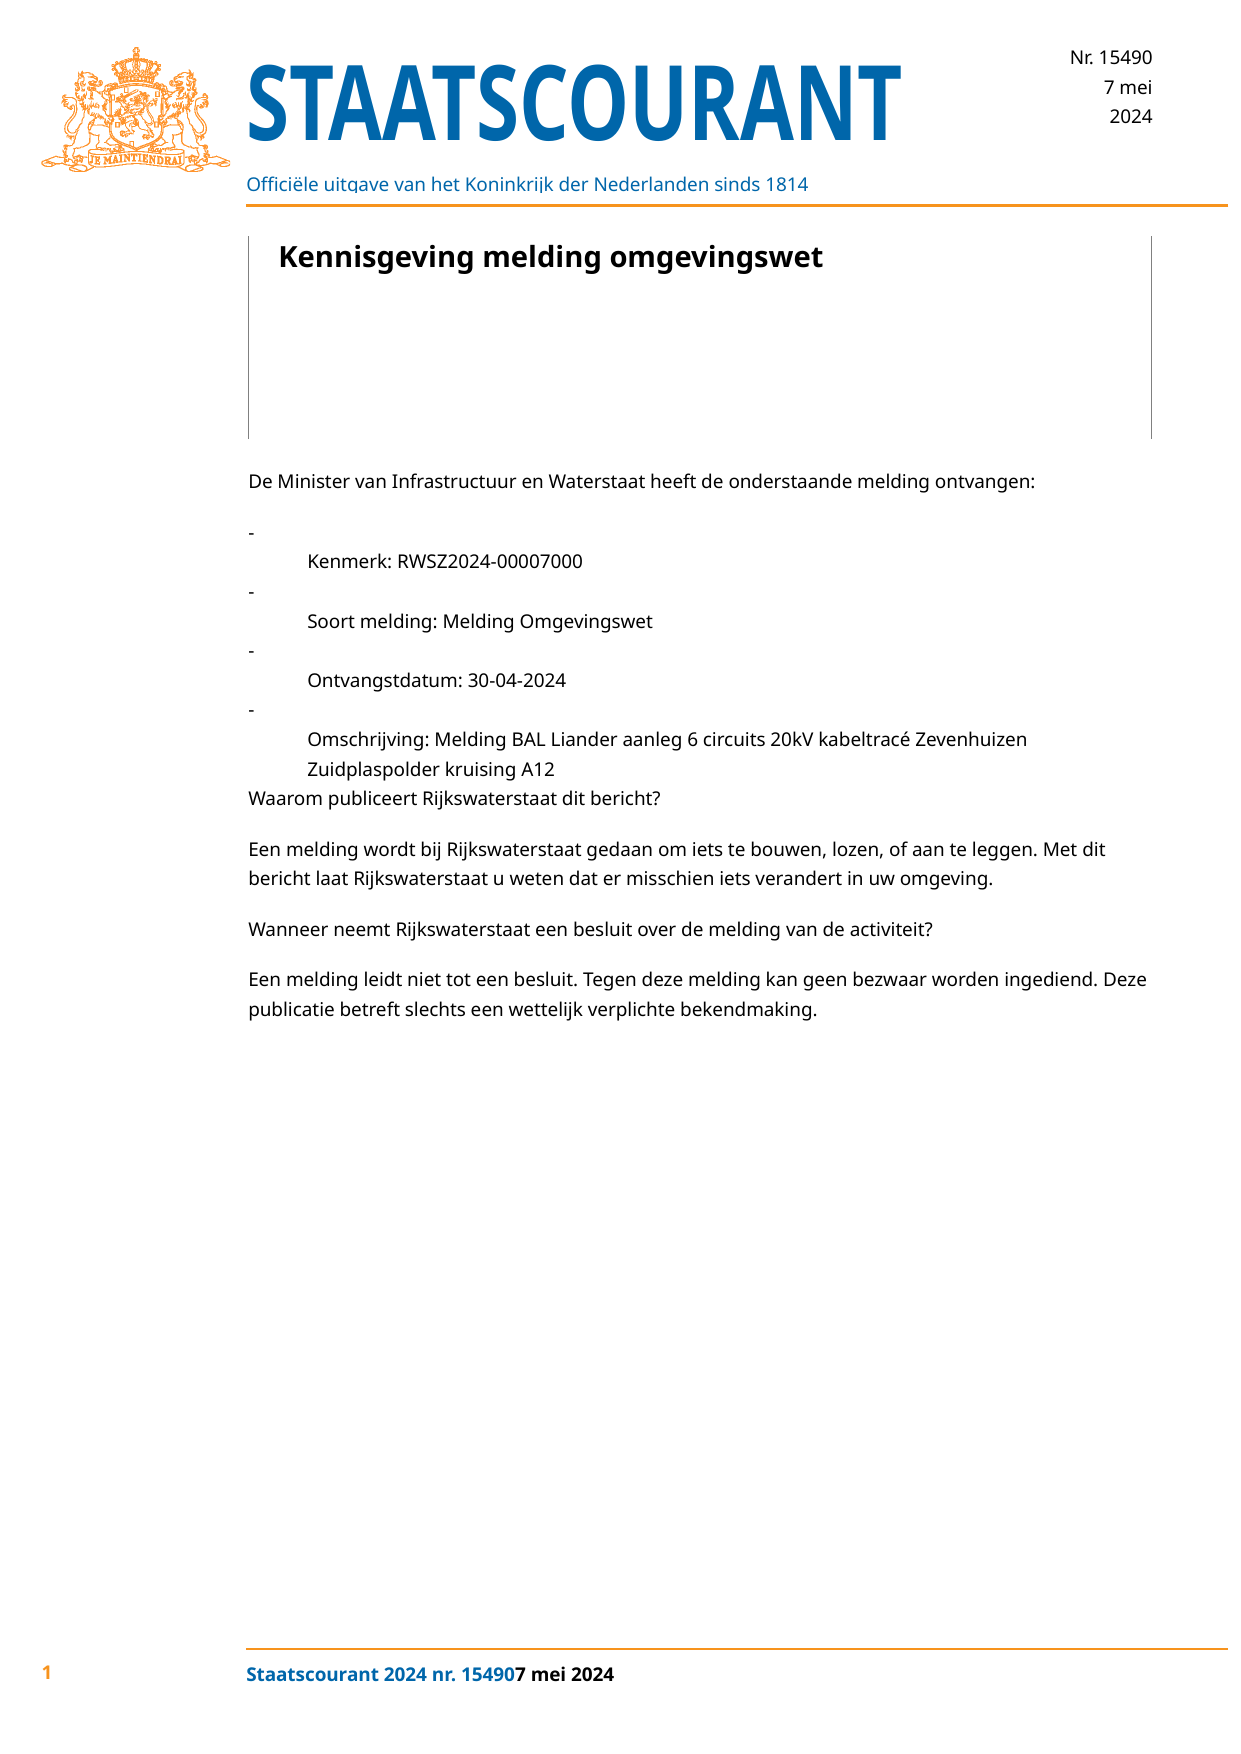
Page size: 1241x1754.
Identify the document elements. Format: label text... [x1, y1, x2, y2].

picture [912, 236, 1090, 414]
table_header Kennisgeving melding omgevingswet [249, 236, 850, 439]
picture [41, 47, 231, 172]
text Een melding leidt niet tot een besluit. Tegen deze melding kan geen bezwaar worden ingediend. Deze publicatie betreft slechts een wettelijk verplichte bekendmaking. [248, 966, 1152, 1021]
text De Minister van Infrastructuur en Waterstaat heeft de onderstaande melding ontvangen: [248, 469, 1152, 494]
table_header [1090, 236, 1151, 413]
table_header [850, 236, 912, 413]
list Omschrijving: Melding BAL Liander aanleg 6 circuits 20kV kabeltracé Zevenhuizen Zuidplaspolder kruising A12 [248, 726, 1152, 781]
text Wanneer neemt Rijkswaterstaat een besluit over de melding van de activiteit? [248, 916, 1152, 941]
text Waarom publiceert Rijkswaterstaat dit bericht? [248, 785, 1152, 811]
table_header [850, 414, 1151, 439]
list Ontvangstdatum: 30-04-2024 [248, 667, 1152, 693]
list Soort melding: Melding Omgevingswet [248, 608, 1152, 633]
list Kenmerk: RWSZ2024-00007000 [248, 549, 1152, 574]
text Een melding wordt bij Rijkswaterstaat gedaan om iets te bouwen, lozen, of aan te leggen. Met dit bericht laat Rijkswaterstaat u weten dat er misschien iets verandert in uw omgeving. [248, 836, 1152, 891]
